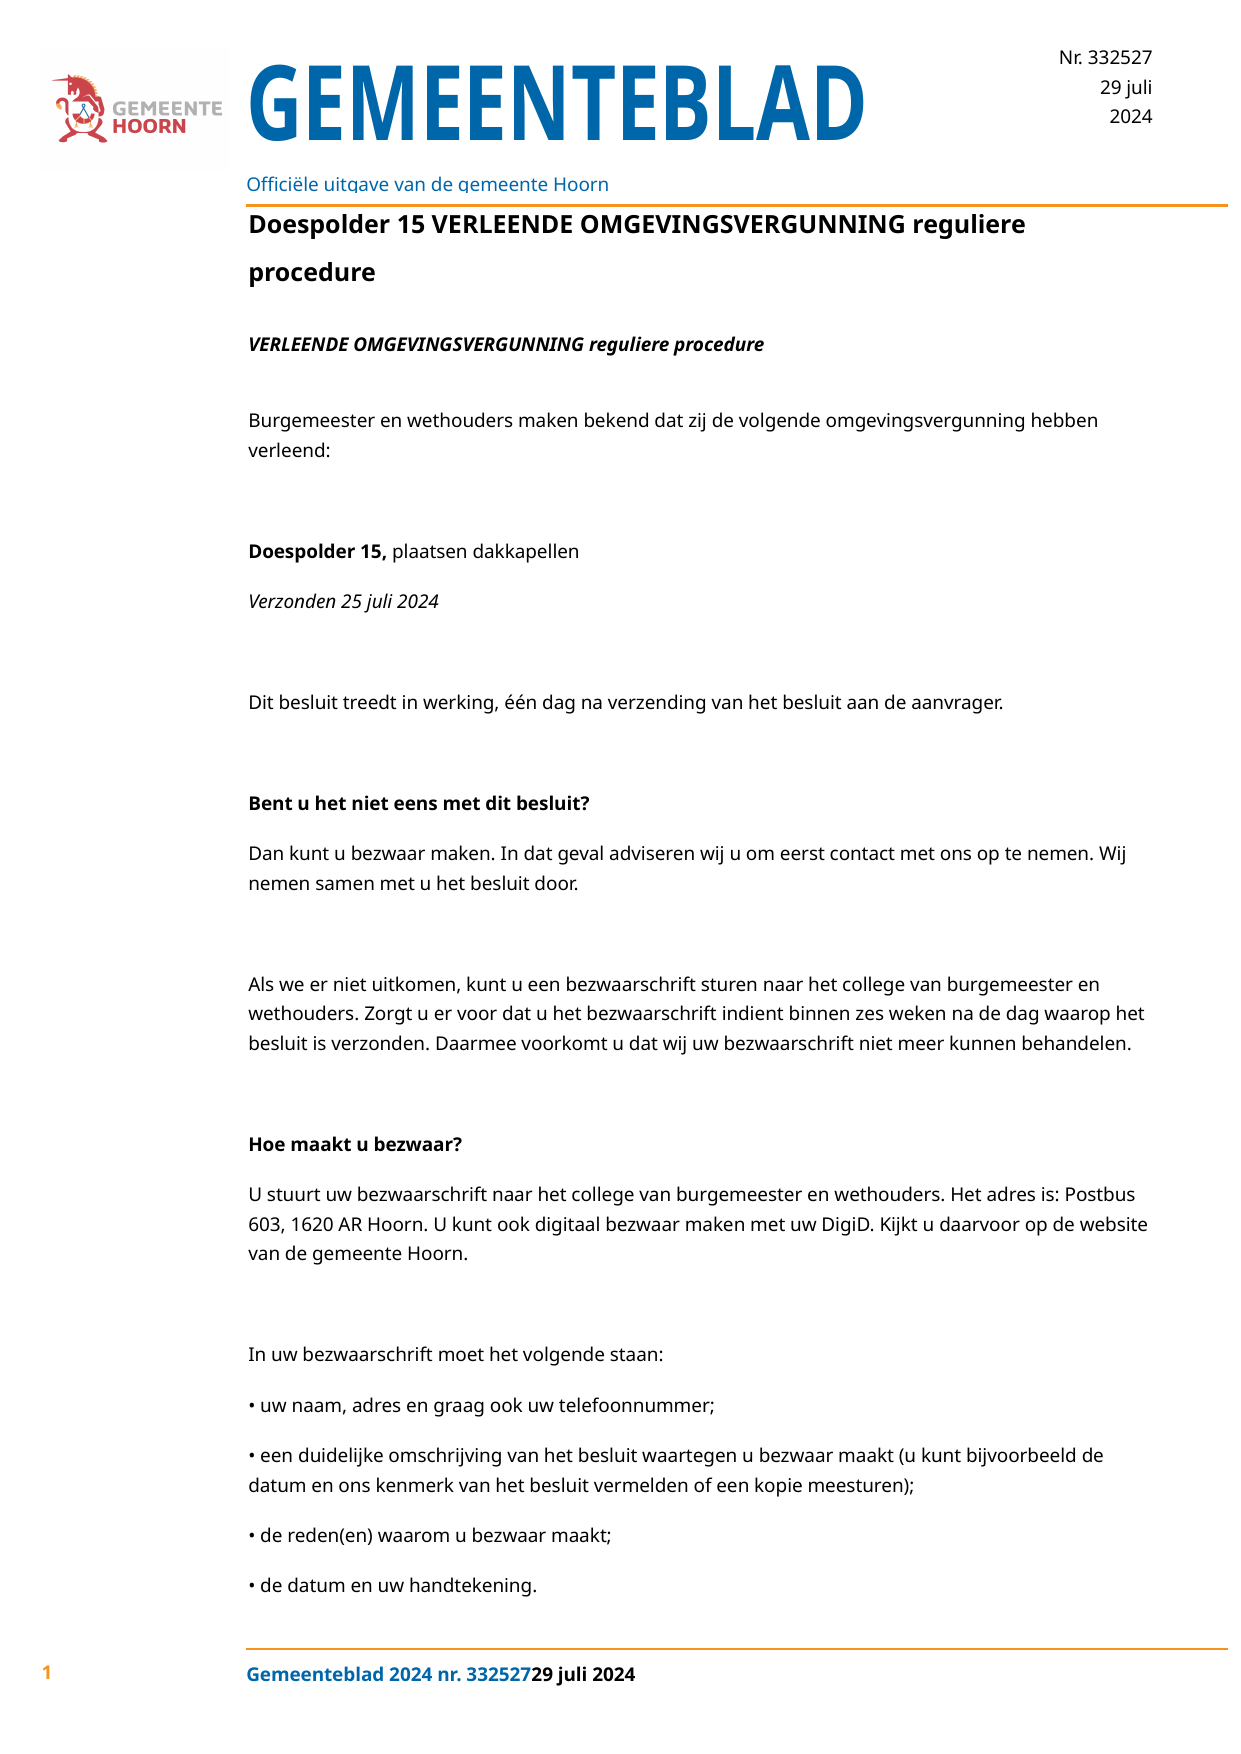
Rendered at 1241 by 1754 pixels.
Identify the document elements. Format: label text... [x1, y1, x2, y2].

text • uw naam, adres en graag ook uw telefoonnummer; [248, 1392, 1152, 1417]
text Bent u het niet eens met dit besluit? [248, 790, 1152, 816]
text Als we er niet uitkomen, kunt u een bezwaarschrift sturen naar het college van burgemeester en wethouders. Zorgt u er voor dat u het bezwaarschrift indient binnen zes weken na de dag waarop het besluit is verzonden. Daarmee voorkomt u dat wij uw bezwaarschrift niet meer kunnen behandelen. [248, 971, 1152, 1056]
text Dit besluit treedt in werking, één dag na verzending van het besluit aan de aanvrager. [248, 689, 1152, 715]
text VERLEENDE OMGEVINGSVERGUNNING reguliere procedure [248, 331, 1152, 357]
text • de reden(en) waarom u bezwaar maakt; [248, 1522, 1152, 1548]
text Verzonden 25 juli 2024 [248, 588, 1152, 614]
picture [41, 47, 231, 172]
text In uw bezwaarschrift moet het volgende staan: [248, 1341, 1152, 1367]
text Dan kunt u bezwaar maken. In dat geval adviseren wij u om eerst contact met ons op te nemen. Wij nemen samen met u het besluit door. [248, 841, 1152, 896]
text Burgemeester en wethouders maken bekend dat zij de volgende omgevingsvergunning hebben verleend: [248, 408, 1152, 463]
text Doespolder 15, plaatsen dakkapellen [248, 538, 1152, 564]
text Doespolder 15 VERLEENDE OMGEVINGSVERGUNNING reguliere procedure [248, 207, 1152, 288]
text Hoe maakt u bezwaar? [248, 1131, 1152, 1157]
text • een duidelijke omschrijving van het besluit waartegen u bezwaar maakt (u kunt bijvoorbeeld de datum en ons kenmerk van het besluit vermelden of een kopie meesturen); [248, 1442, 1152, 1497]
text • de datum en uw handtekening. [248, 1573, 1152, 1598]
text U stuurt uw bezwaarschrift naar het college van burgemeester en wethouders. Het adres is: Postbus 603, 1620 AR Hoorn. U kunt ook digitaal bezwaar maken met uw DigiD. Kijkt u daarvoor op de website van de gemeente Hoorn. [248, 1181, 1152, 1266]
